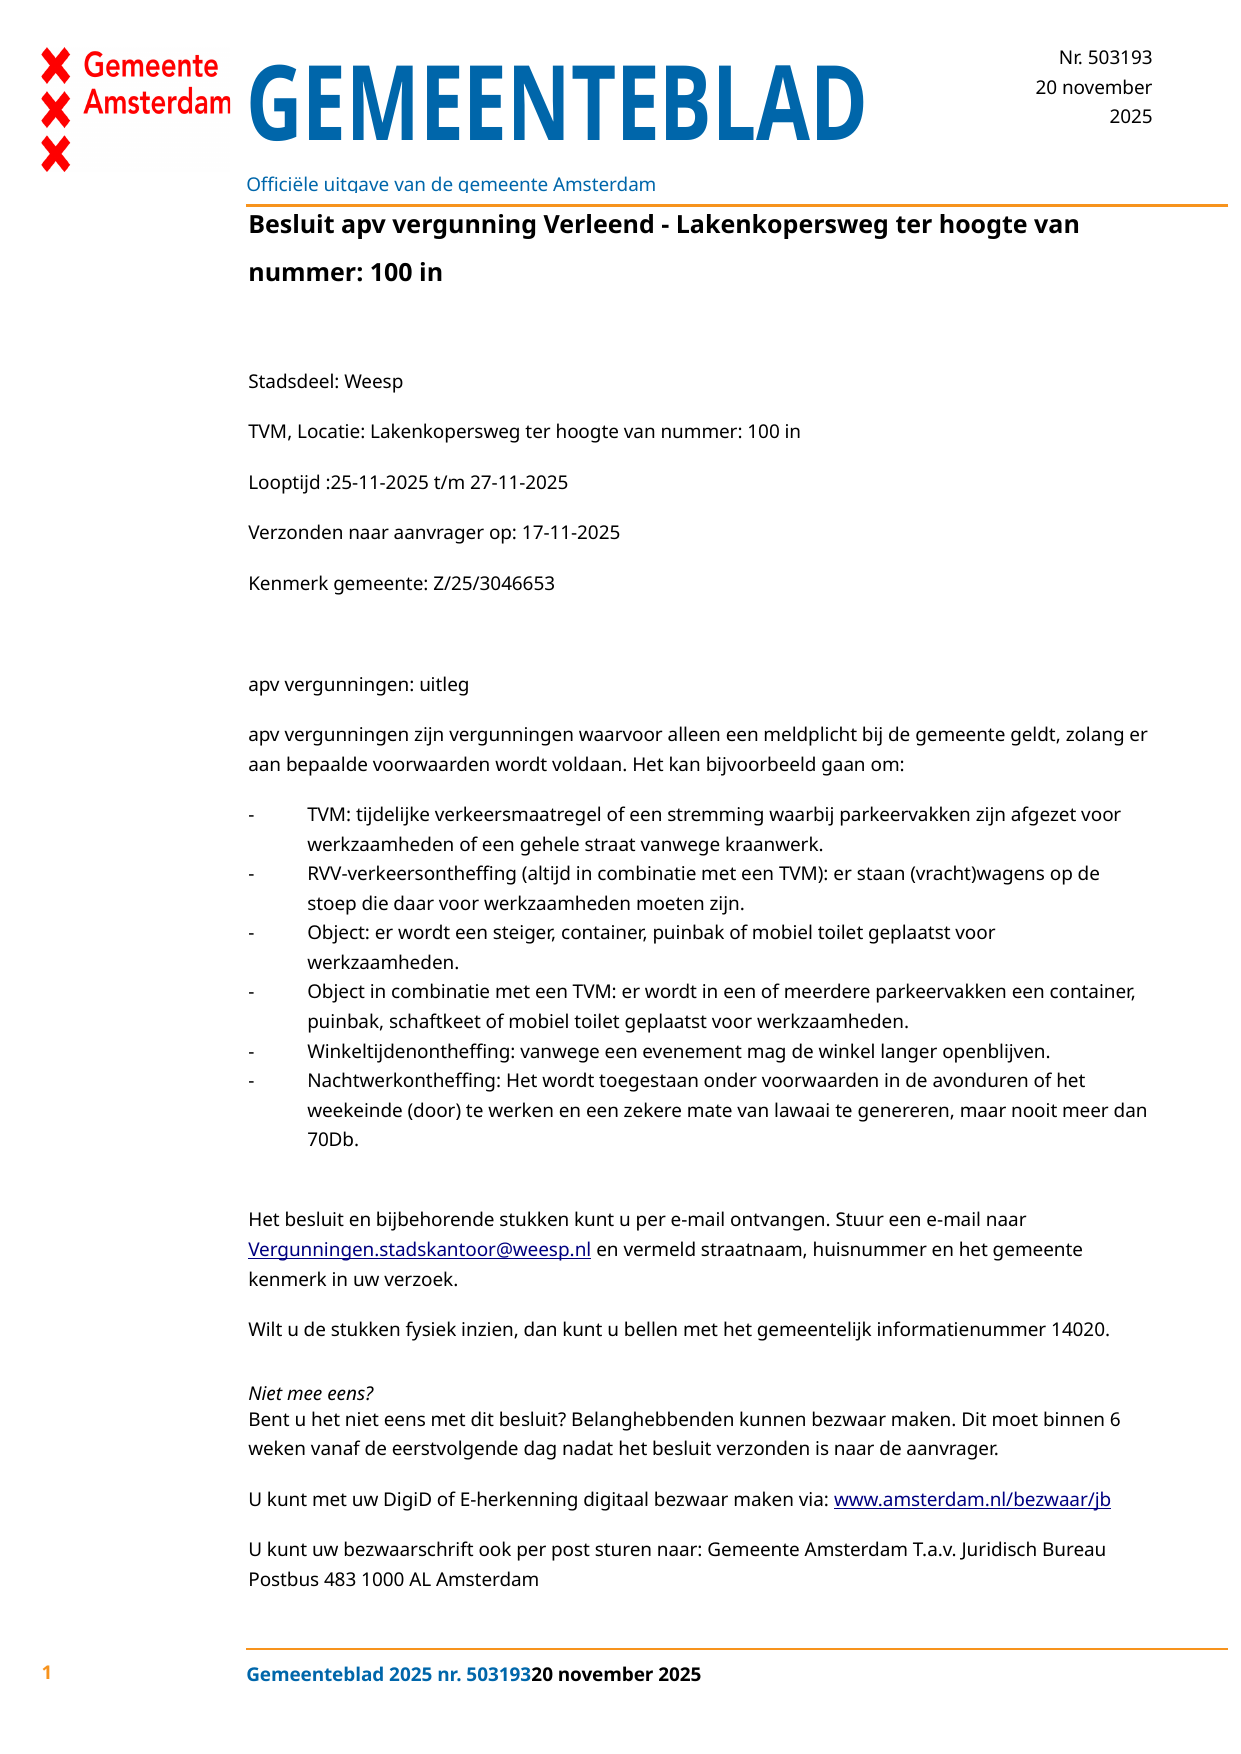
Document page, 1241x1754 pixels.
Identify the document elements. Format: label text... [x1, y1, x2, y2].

text Bent u het niet eens met dit besluit? Belanghebbenden kunnen bezwaar maken. Dit moet binnen 6 weken vanaf de eerstvolgende dag nadat het besluit verzonden is naar de aanvrager. [248, 1406, 1152, 1461]
text apv vergunningen: uitleg [248, 671, 1152, 697]
text Kenmerk gemeente: Z/25/3046653 [248, 570, 1152, 596]
text Niet mee eens? [248, 1380, 1152, 1406]
list Nachtwerkontheffing: Het wordt toegestaan onder voorwaarden in de avonduren of het weekeinde (door) te werken en een zekere mate van lawaai te genereren, maar nooit meer dan 70Db. [248, 1067, 1152, 1152]
text Wilt u de stukken fysiek inzien, dan kunt u bellen met het gemeentelijk informatienummer 14020. [248, 1316, 1152, 1342]
text U kunt met uw DigiD of E-herkenning digitaal bezwaar maken via: www.amsterdam.nl/bezwaar/jb [248, 1486, 1152, 1512]
text Het besluit en bijbehorende stukken kunt u per e-mail ontvangen. Stuur een e-mail naar Vergunningen.stadskantoor@weesp.nl en vermeld straatnaam, huisnummer en het gemeente kenmerk in uw verzoek. [248, 1207, 1152, 1292]
text U kunt uw bezwaarschrift ook per post sturen naar: Gemeente Amsterdam T.a.v. Juridisch Bureau Postbus 483 1000 AL Amsterdam [248, 1536, 1152, 1592]
text Looptijd :25-11-2025 t/m 27-11-2025 [248, 469, 1152, 495]
text Verzonden naar aanvrager op: 17-11-2025 [248, 519, 1152, 545]
text Stadsdeel: Weesp [248, 368, 1152, 394]
list Winkeltijdenontheffing: vanwege een evenement mag de winkel langer openblijven. [248, 1038, 1152, 1064]
list Object: er wordt een steiger, container, puinbak of mobiel toilet geplaatst voor werkzaamheden. [248, 919, 1152, 975]
list TVM: tijdelijke verkeersmaatregel of een stremming waarbij parkeervakken zijn afgezet voor werkzaamheden of een gehele straat vanwege kraanwerk. [248, 801, 1152, 857]
list RVV-verkeersontheffing (altijd in combinatie met een TVM): er staan (vracht)wagens op de stoep die daar voor werkzaamheden moeten zijn. [248, 860, 1152, 916]
list Object in combinatie met een TVM: er wordt in een of meerdere parkeervakken een container, puinbak, schaftkeet of mobiel toilet geplaatst voor werkzaamheden. [248, 979, 1152, 1034]
text TVM, Locatie: Lakenkopersweg ter hoogte van nummer: 100 in [248, 419, 1152, 444]
text apv vergunningen zijn vergunningen waarvoor alleen een meldplicht bij de gemeente geldt, zolang er aan bepaalde voorwaarden wordt voldaan. Het kan bijvoorbeeld gaan om: [248, 721, 1152, 777]
text Besluit apv vergunning Verleend - Lakenkopersweg ter hoogte van nummer: 100 in [248, 207, 1152, 288]
picture [41, 47, 231, 172]
